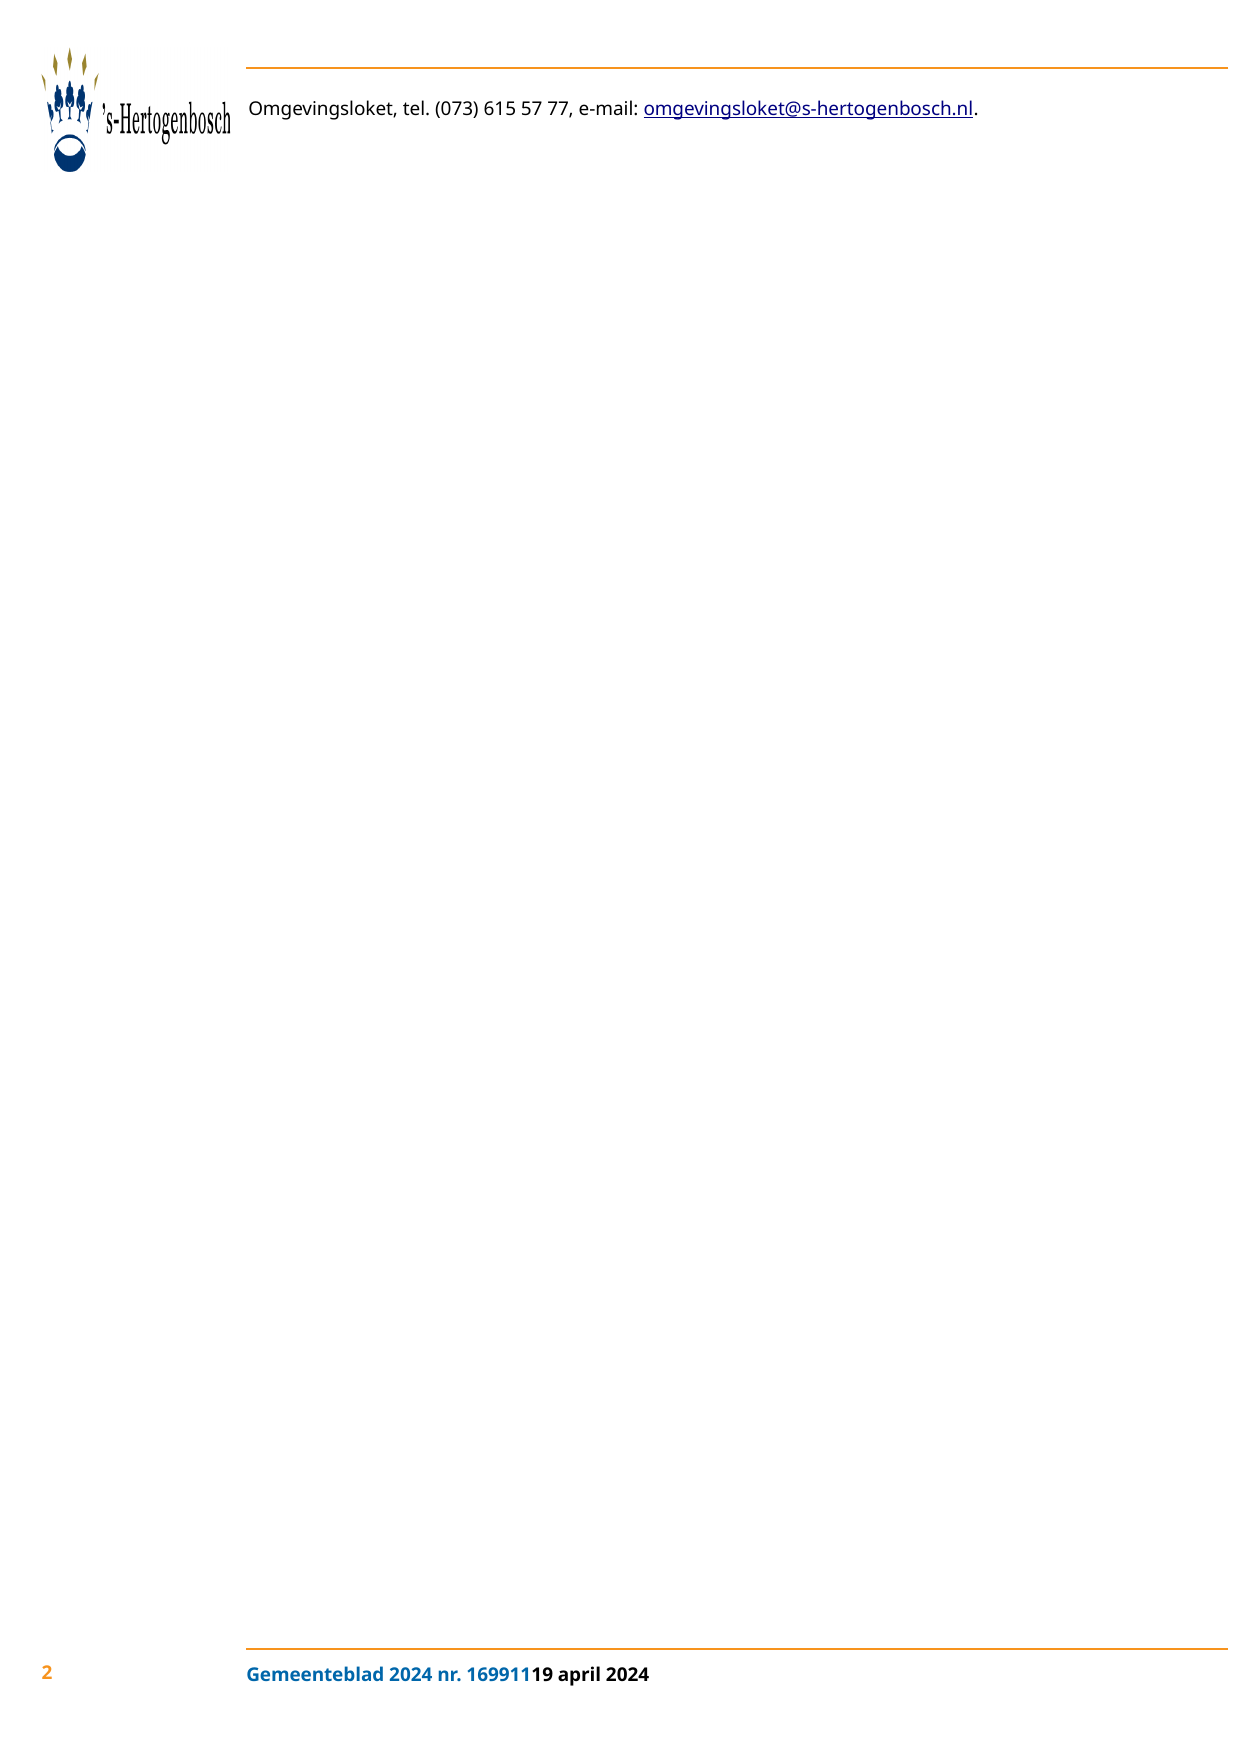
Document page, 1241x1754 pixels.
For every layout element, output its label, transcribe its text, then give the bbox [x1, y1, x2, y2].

text Omgevingsloket, tel. (073) 615 57 77, e-mail: omgevingsloket@s-hertogenbosch.nl. [248, 95, 1152, 121]
picture [41, 47, 231, 172]
